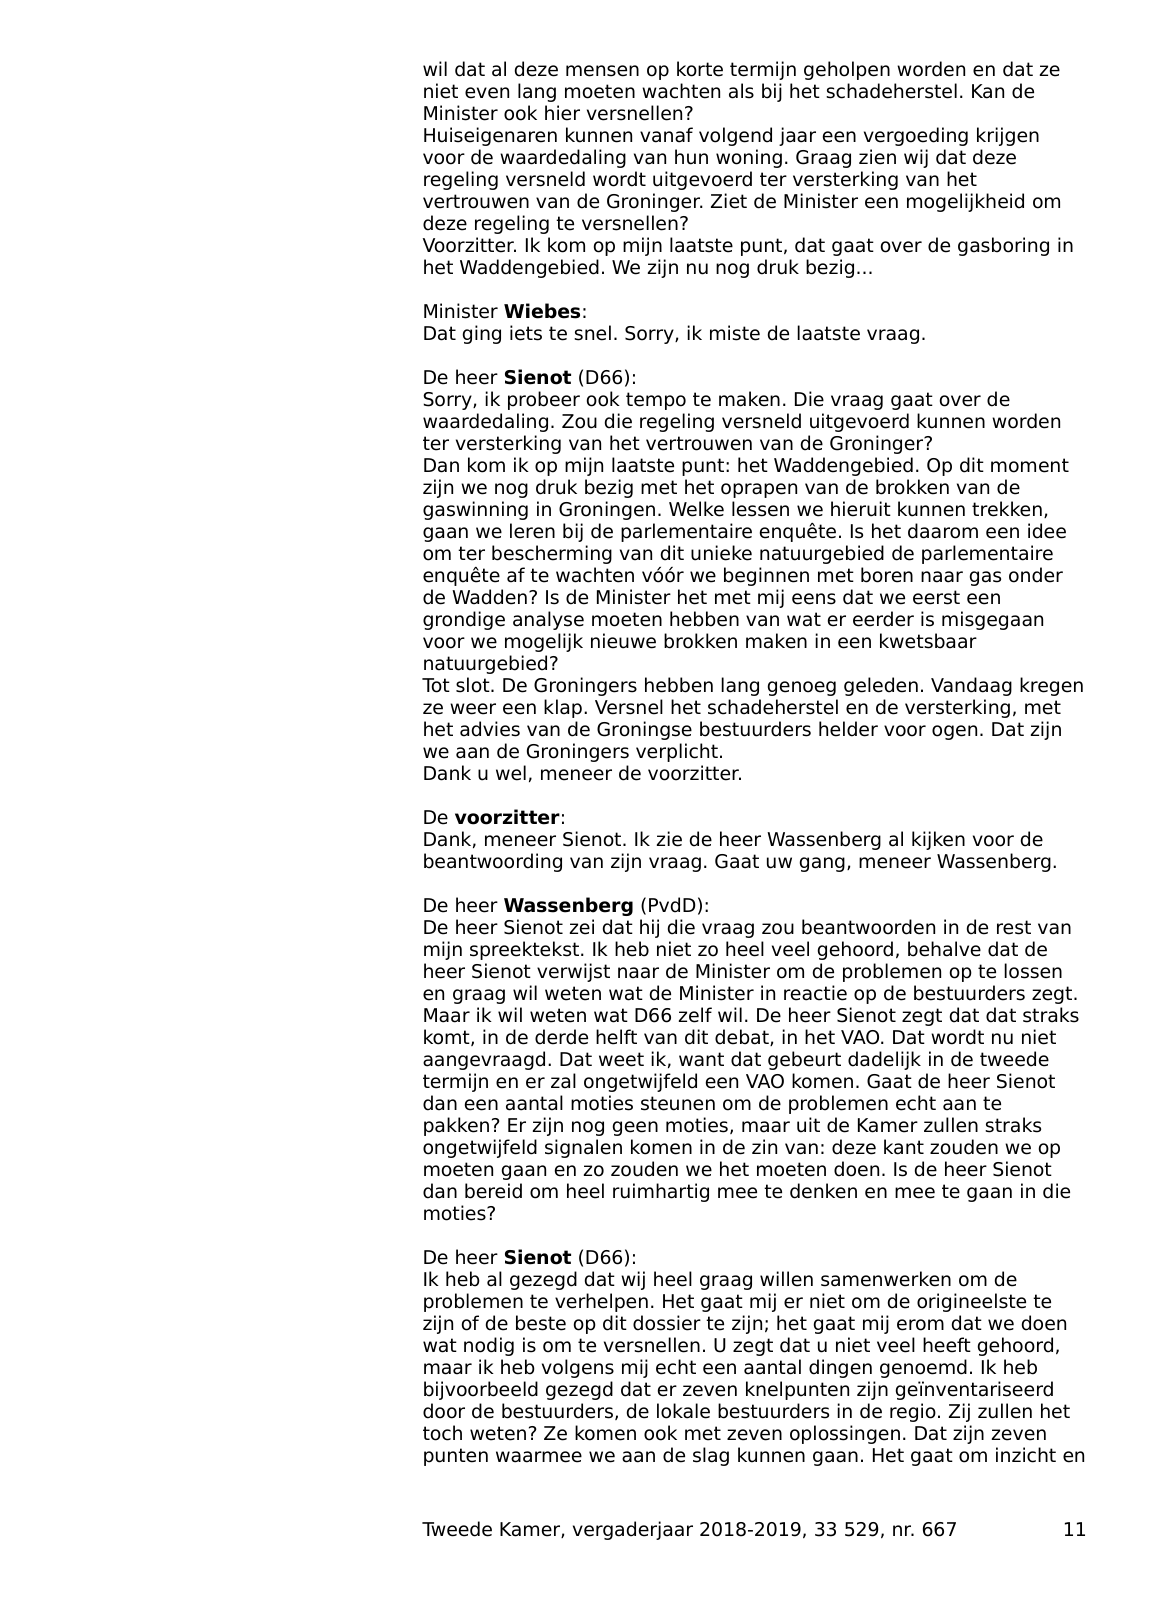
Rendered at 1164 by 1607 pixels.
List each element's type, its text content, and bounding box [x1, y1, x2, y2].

text Ik heb al gezegd dat wij heel graag willen samenwerken om de problemen te verhelpen. Het gaat mij er niet om de origineelste te zijn of de beste op dit dossier te zijn; het gaat mij erom dat we doen wat nodig is om te versnellen. U zegt dat u niet veel heeft gehoord, maar ik heb volgens mij echt een aantal dingen genoemd. Ik heb bijvoorbeeld gezegd dat er zeven knelpunten zijn geïnventariseerd door de bestuurders, de lokale bestuurders in de regio. Zij zullen het toch weten? Ze komen ook met zeven oplossingen. Dat zijn zeven punten waarmee we aan de slag kunnen gaan. Het gaat om inzicht en [422, 1269, 1087, 1467]
text Dank, meneer Sienot. Ik zie de heer Wassenberg al kijken voor de beantwoording van zijn vraag. Gaat uw gang, meneer Wassenberg. [422, 829, 1087, 873]
text Tot slot. De Groningers hebben lang genoeg geleden. Vandaag kregen ze weer een klap. Versnel het schadeherstel en de versterking, met het advies van de Groningse bestuurders helder voor ogen. Dat zijn we aan de Groningers verplicht. [422, 675, 1087, 763]
text Sorry, ik probeer ook tempo te maken. Die vraag gaat over de waardedaling. Zou die regeling versneld uitgevoerd kunnen worden ter versterking van het vertrouwen van de Groninger? [422, 389, 1087, 455]
text De voorzitter: [422, 807, 1087, 829]
text Minister Wiebes: [422, 301, 1087, 323]
text De heer Wassenberg (PvdD): [422, 895, 1087, 917]
text Voorzitter. Ik kom op mijn laatste punt, dat gaat over de gasboring in het Waddengebied. We zijn nu nog druk bezig... [422, 235, 1087, 279]
text De heer Sienot (D66): [422, 1247, 1087, 1269]
text Dat ging iets te snel. Sorry, ik miste de laatste vraag. [422, 323, 1087, 345]
text wil dat al deze mensen op korte termijn geholpen worden en dat ze niet even lang moeten wachten als bij het schadeherstel. Kan de Minister ook hier versnellen? [422, 59, 1087, 125]
text Huiseigenaren kunnen vanaf volgend jaar een vergoeding krijgen voor de waardedaling van hun woning. Graag zien wij dat deze regeling versneld wordt uitgevoerd ter versterking van het vertrouwen van de Groninger. Ziet de Minister een mogelijkheid om deze regeling te versnellen? [422, 125, 1087, 235]
text De heer Sienot zei dat hij die vraag zou beantwoorden in de rest van mijn spreektekst. Ik heb niet zo heel veel gehoord, behalve dat de heer Sienot verwijst naar de Minister om de problemen op te lossen en graag wil weten wat de Minister in reactie op de bestuurders zegt. Maar ik wil weten wat D66 zelf wil. De heer Sienot zegt dat dat straks komt, in de derde helft van dit debat, in het VAO. Dat wordt nu niet aangevraagd. Dat weet ik, want dat gebeurt dadelijk in de tweede termijn en er zal ongetwijfeld een VAO komen. Gaat de heer Sienot dan een aantal moties steunen om de problemen echt aan te pakken? Er zijn nog geen moties, maar uit de Kamer zullen straks ongetwijfeld signalen komen in de zin van: deze kant zouden we op moeten gaan en zo zouden we het moeten doen. Is de heer Sienot dan bereid om heel ruimhartig mee te denken en mee te gaan in die moties? [422, 917, 1087, 1225]
text Dank u wel, meneer de voorzitter. [422, 763, 1087, 785]
text Dan kom ik op mijn laatste punt: het Waddengebied. Op dit moment zijn we nog druk bezig met het oprapen van de brokken van de gaswinning in Groningen. Welke lessen we hieruit kunnen trekken, gaan we leren bij de parlementaire enquête. Is het daarom een idee om ter bescherming van dit unieke natuurgebied de parlementaire enquête af te wachten vóór we beginnen met boren naar gas onder de Wadden? Is de Minister het met mij eens dat we eerst een grondige analyse moeten hebben van wat er eerder is misgegaan voor we mogelijk nieuwe brokken maken in een kwetsbaar natuurgebied? [422, 455, 1087, 675]
text De heer Sienot (D66): [422, 367, 1087, 389]
